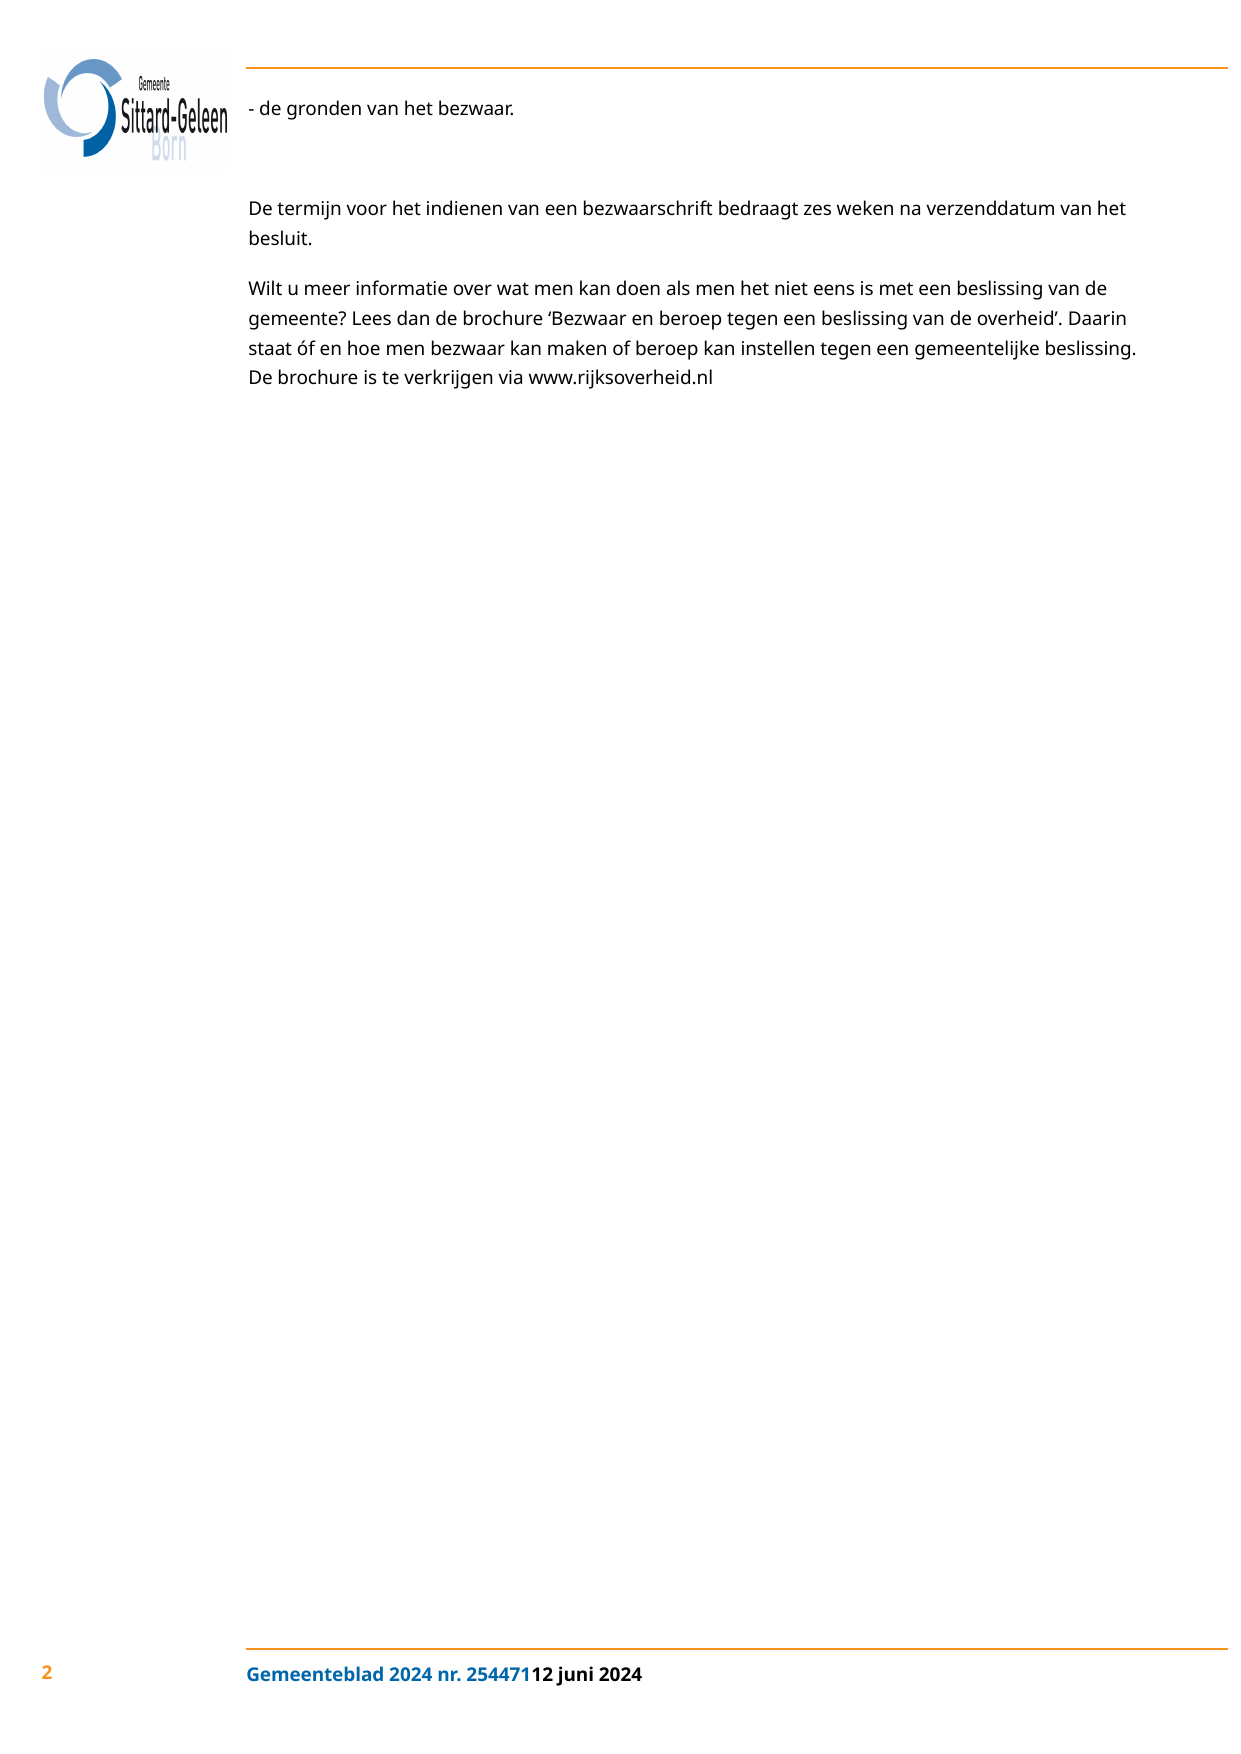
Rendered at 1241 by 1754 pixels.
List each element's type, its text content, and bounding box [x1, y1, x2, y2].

picture [41, 47, 231, 172]
text De termijn voor het indienen van een bezwaarschrift bedraagt zes weken na verzenddatum van het besluit. [248, 196, 1152, 251]
text - de gronden van het bezwaar. [248, 95, 1152, 121]
text Wilt u meer informatie over wat men kan doen als men het niet eens is met een beslissing van de gemeente? Lees dan de brochure ‘Bezwaar en beroep tegen een beslissing van de overheid’. Daarin staat óf en hoe men bezwaar kan maken of beroep kan instellen tegen een gemeentelijke beslissing. De brochure is te verkrijgen via www.rijksoverheid.nl [248, 276, 1152, 390]
